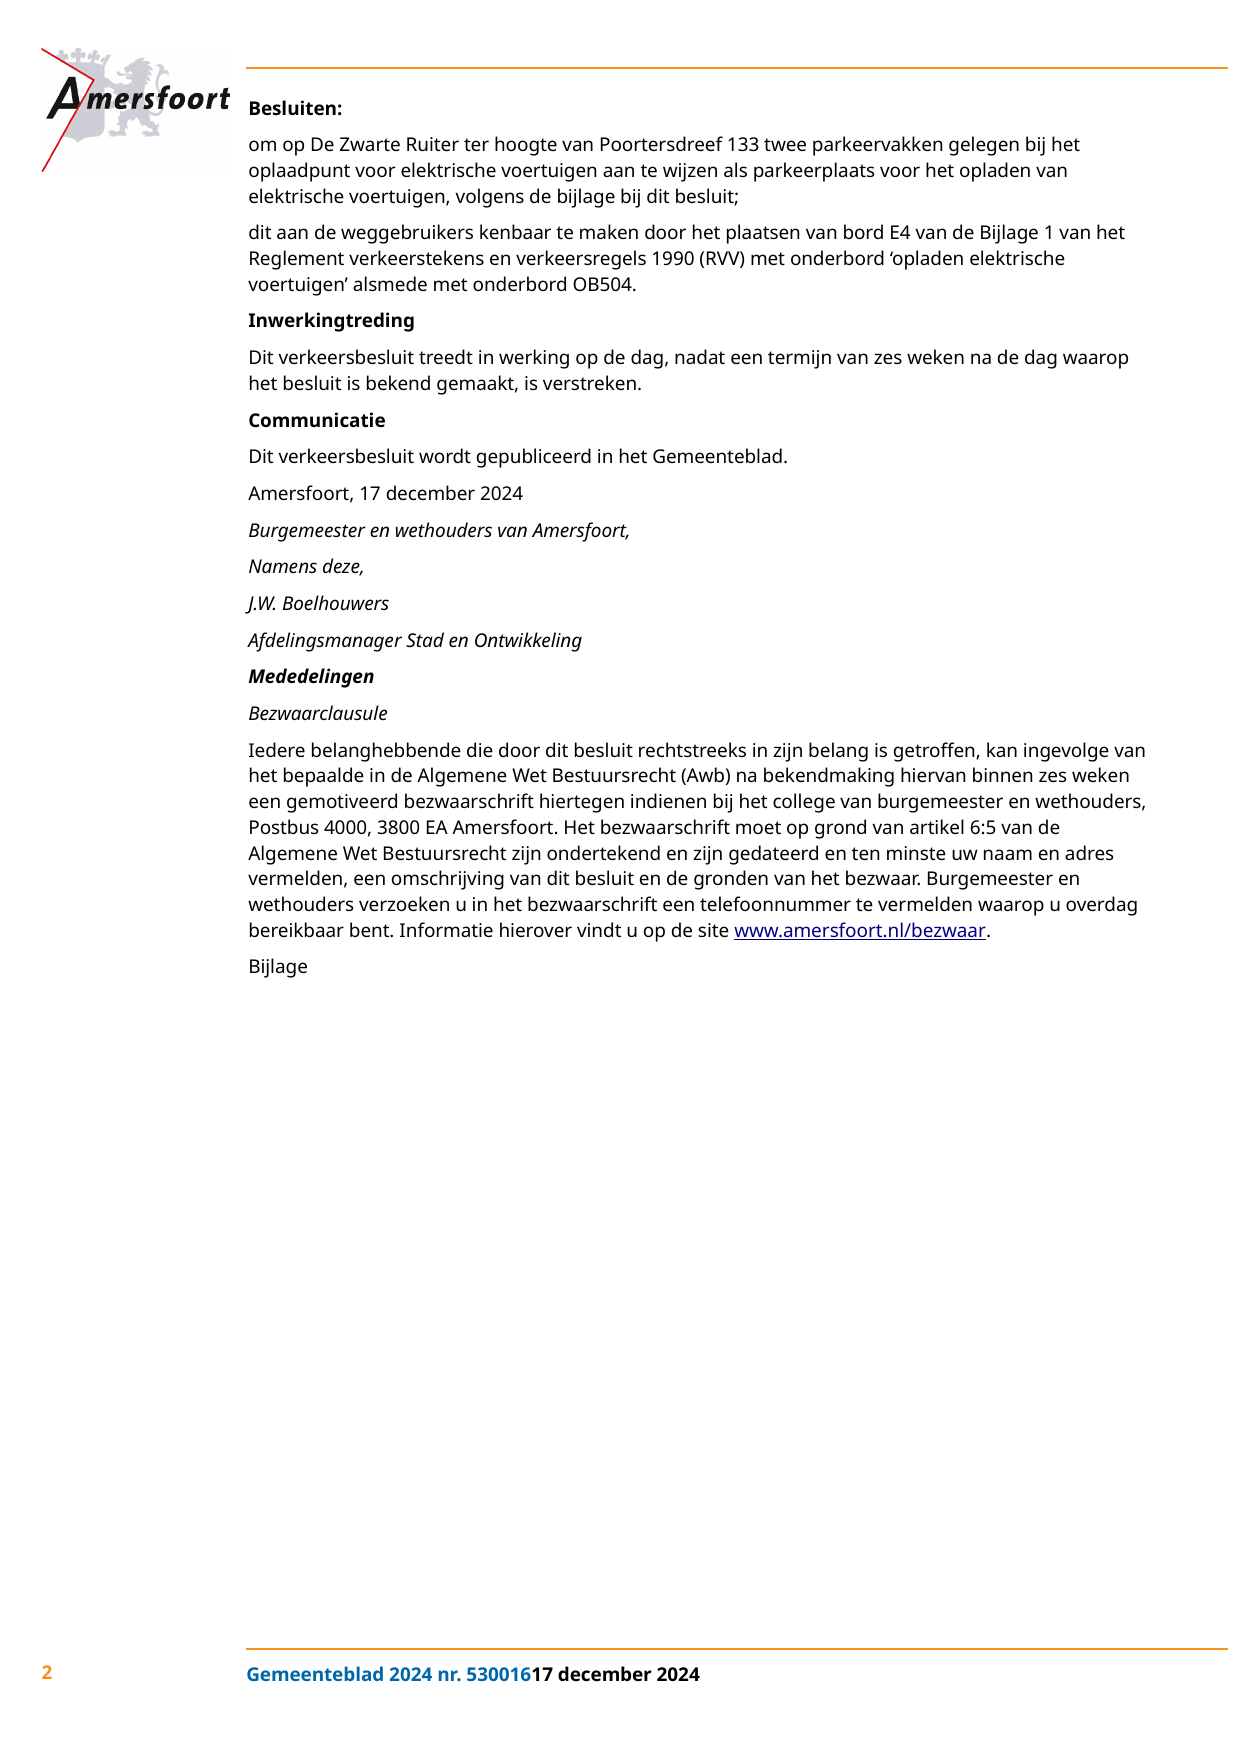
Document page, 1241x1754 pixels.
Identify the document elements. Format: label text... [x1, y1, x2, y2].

text Mededelingen [248, 663, 1152, 689]
text Iedere belanghebbende die door dit besluit rechtstreeks in zijn belang is getroffen, kan ingevolge van het bepaalde in de Algemene Wet Bestuursrecht (Awb) na bekendmaking hiervan binnen zes weken een gemotiveerd bezwaarschrift hiertegen indienen bij het college van burgemeester en wethouders, Postbus 4000, 3800 EA Amersfoort. Het bezwaarschrift moet op grond van artikel 6:5 van de Algemene Wet Bestuursrecht zijn ondertekend en zijn gedateerd en ten minste uw naam en adres vermelden, een omschrijving van dit besluit en de gronden van het bezwaar. Burgemeester en wethouders verzoeken u in het bezwaarschrift een telefoonnummer te vermelden waarop u overdag bereikbaar bent. Informatie hierover vindt u op de site www.amersfoort.nl/bezwaar. [248, 737, 1152, 943]
text Bijlage [248, 953, 1152, 979]
text om op De Zwarte Ruiter ter hoogte van Poortersdreef 133 twee parkeervakken gelegen bij het oplaadpunt voor elektrische voertuigen aan te wijzen als parkeerplaats voor het opladen van elektrische voertuigen, volgens de bijlage bij dit besluit; [248, 131, 1152, 209]
text Besluiten: [248, 95, 1152, 121]
text Dit verkeersbesluit wordt gepubliceerd in het Gemeenteblad. [248, 443, 1152, 469]
text Inwerkingtreding [248, 308, 1152, 333]
text J.W. Boelhouwers [248, 590, 1152, 616]
text Communicatie [248, 407, 1152, 432]
text Amersfoort, 17 december 2024 [248, 480, 1152, 506]
picture [41, 47, 231, 172]
text Afdelingsmanager Stad en Ontwikkeling [248, 627, 1152, 652]
text dit aan de weggebruikers kenbaar te maken door het plaatsen van bord E4 van de Bijlage 1 van het Reglement verkeerstekens en verkeersregels 1990 (RVV) met onderbord ‘opladen elektrische voertuigen’ alsmede met onderbord OB504. [248, 219, 1152, 297]
text Bezwaarclausule [248, 700, 1152, 726]
text Dit verkeersbesluit treedt in werking op de dag, nadat een termijn van zes weken na de dag waarop het besluit is bekend gemaakt, is verstreken. [248, 344, 1152, 396]
text Burgemeester en wethouders van Amersfoort, [248, 517, 1152, 542]
text Namens deze, [248, 553, 1152, 579]
